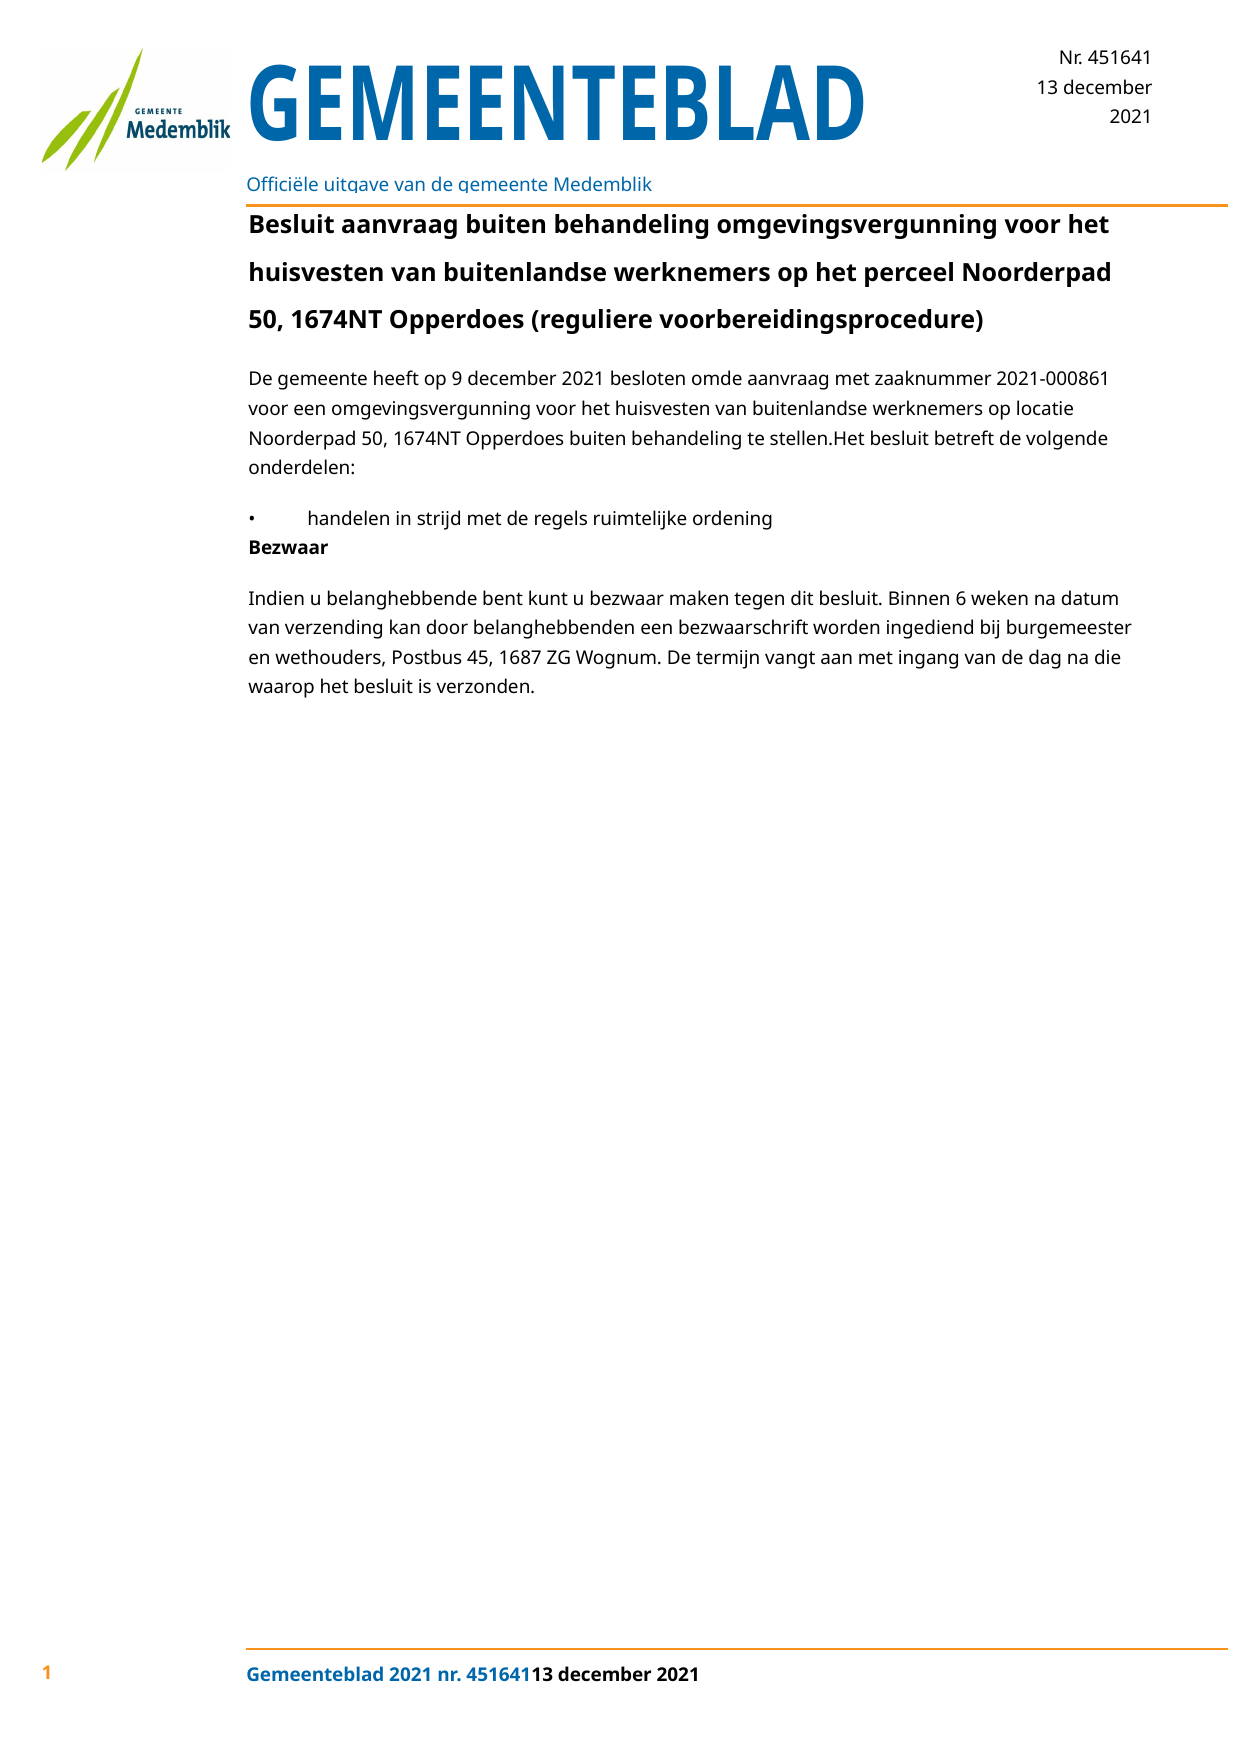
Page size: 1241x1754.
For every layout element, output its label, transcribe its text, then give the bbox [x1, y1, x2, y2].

text De gemeente heeft op 9 december 2021 besloten omde aanvraag met zaaknummer 2021-000861 voor een omgevingsvergunning voor het huisvesten van buitenlandse werknemers op locatie Noorderpad 50, 1674NT Opperdoes buiten behandeling te stellen.Het besluit betreft de volgende onderdelen: [248, 366, 1152, 480]
text Besluit aanvraag buiten behandeling omgevingsvergunning voor het huisvesten van buitenlandse werknemers op het perceel Noorderpad 50, 1674NT Opperdoes (reguliere voorbereidingsprocedure) [248, 207, 1152, 336]
list handelen in strijd met de regels ruimtelijke ordening [248, 505, 1152, 530]
picture [41, 47, 231, 172]
text Indien u belanghebbende bent kunt u bezwaar maken tegen dit besluit. Binnen 6 weken na datum van verzending kan door belanghebbenden een bezwaarschrift worden ingediend bij burgemeester en wethouders, Postbus 45, 1687 ZG Wognum. De termijn vangt aan met ingang van de dag na die waarop het besluit is verzonden. [248, 585, 1152, 699]
text Bezwaar [248, 534, 1152, 560]
